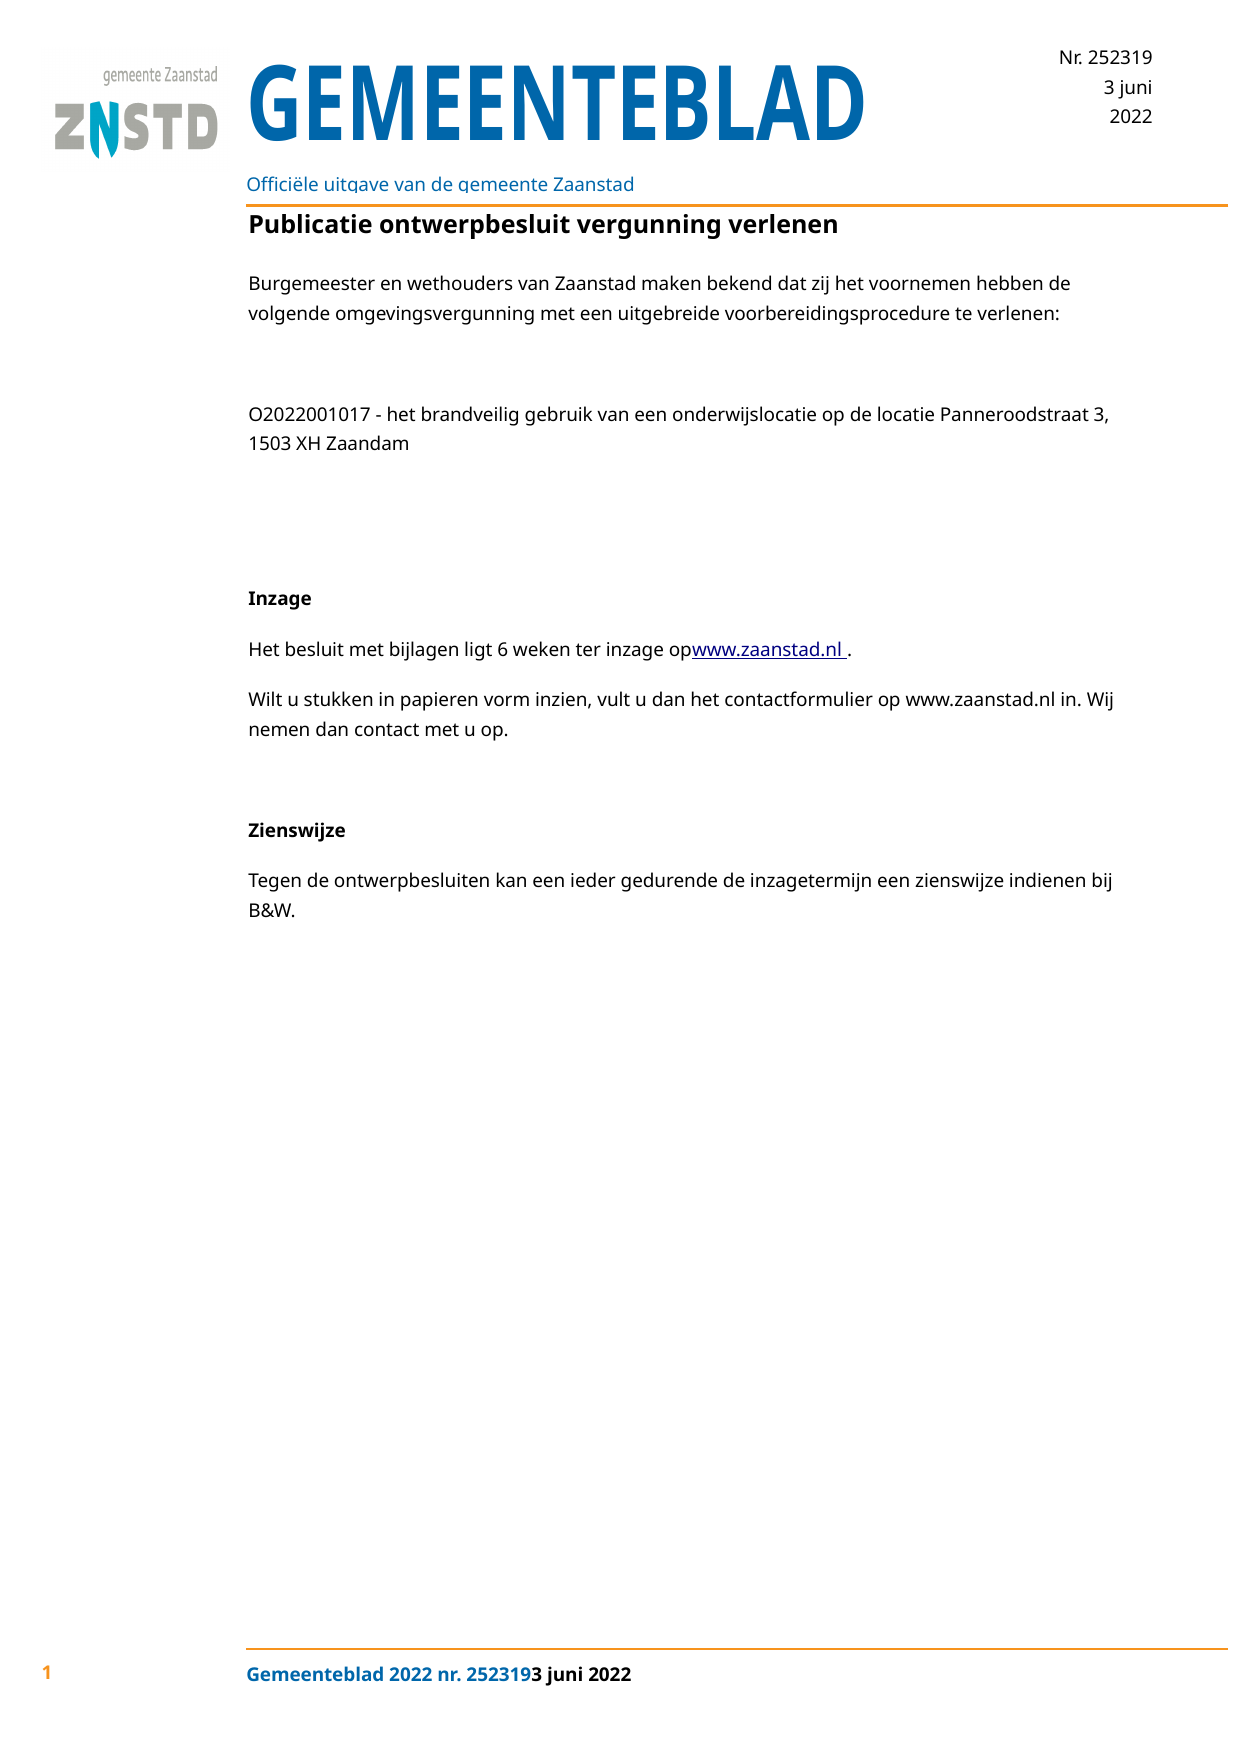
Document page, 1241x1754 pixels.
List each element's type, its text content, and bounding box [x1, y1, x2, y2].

text Zienswijze [248, 817, 1152, 842]
text O2022001017 - het brandveilig gebruik van een onderwijslocatie op de locatie Panneroodstraat 3, 1503 XH Zaandam [248, 401, 1152, 456]
text Tegen de ontwerpbesluiten kan een ieder gedurende de inzagetermijn een zienswijze indienen bij B&W. [248, 867, 1152, 922]
picture [41, 47, 231, 172]
text ﻿ [248, 531, 1152, 560]
text Wilt u stukken in papieren vorm inzien, vult u dan het contactformulier op www.zaanstad.nl in. Wij nemen dan contact met u op. [248, 686, 1152, 742]
text Burgemeester en wethouders van Zaanstad maken bekend dat zij het voornemen hebben de volgende omgevingsvergunning met een uitgebreide voorbereidingsprocedure te verlenen: [248, 270, 1152, 326]
text Inzage [248, 586, 1152, 611]
text Publicatie ontwerpbesluit vergunning verlenen [248, 207, 1152, 241]
text Het besluit met bijlagen ligt 6 weken ter inzage opwww.zaanstad.nl . [248, 636, 1152, 662]
